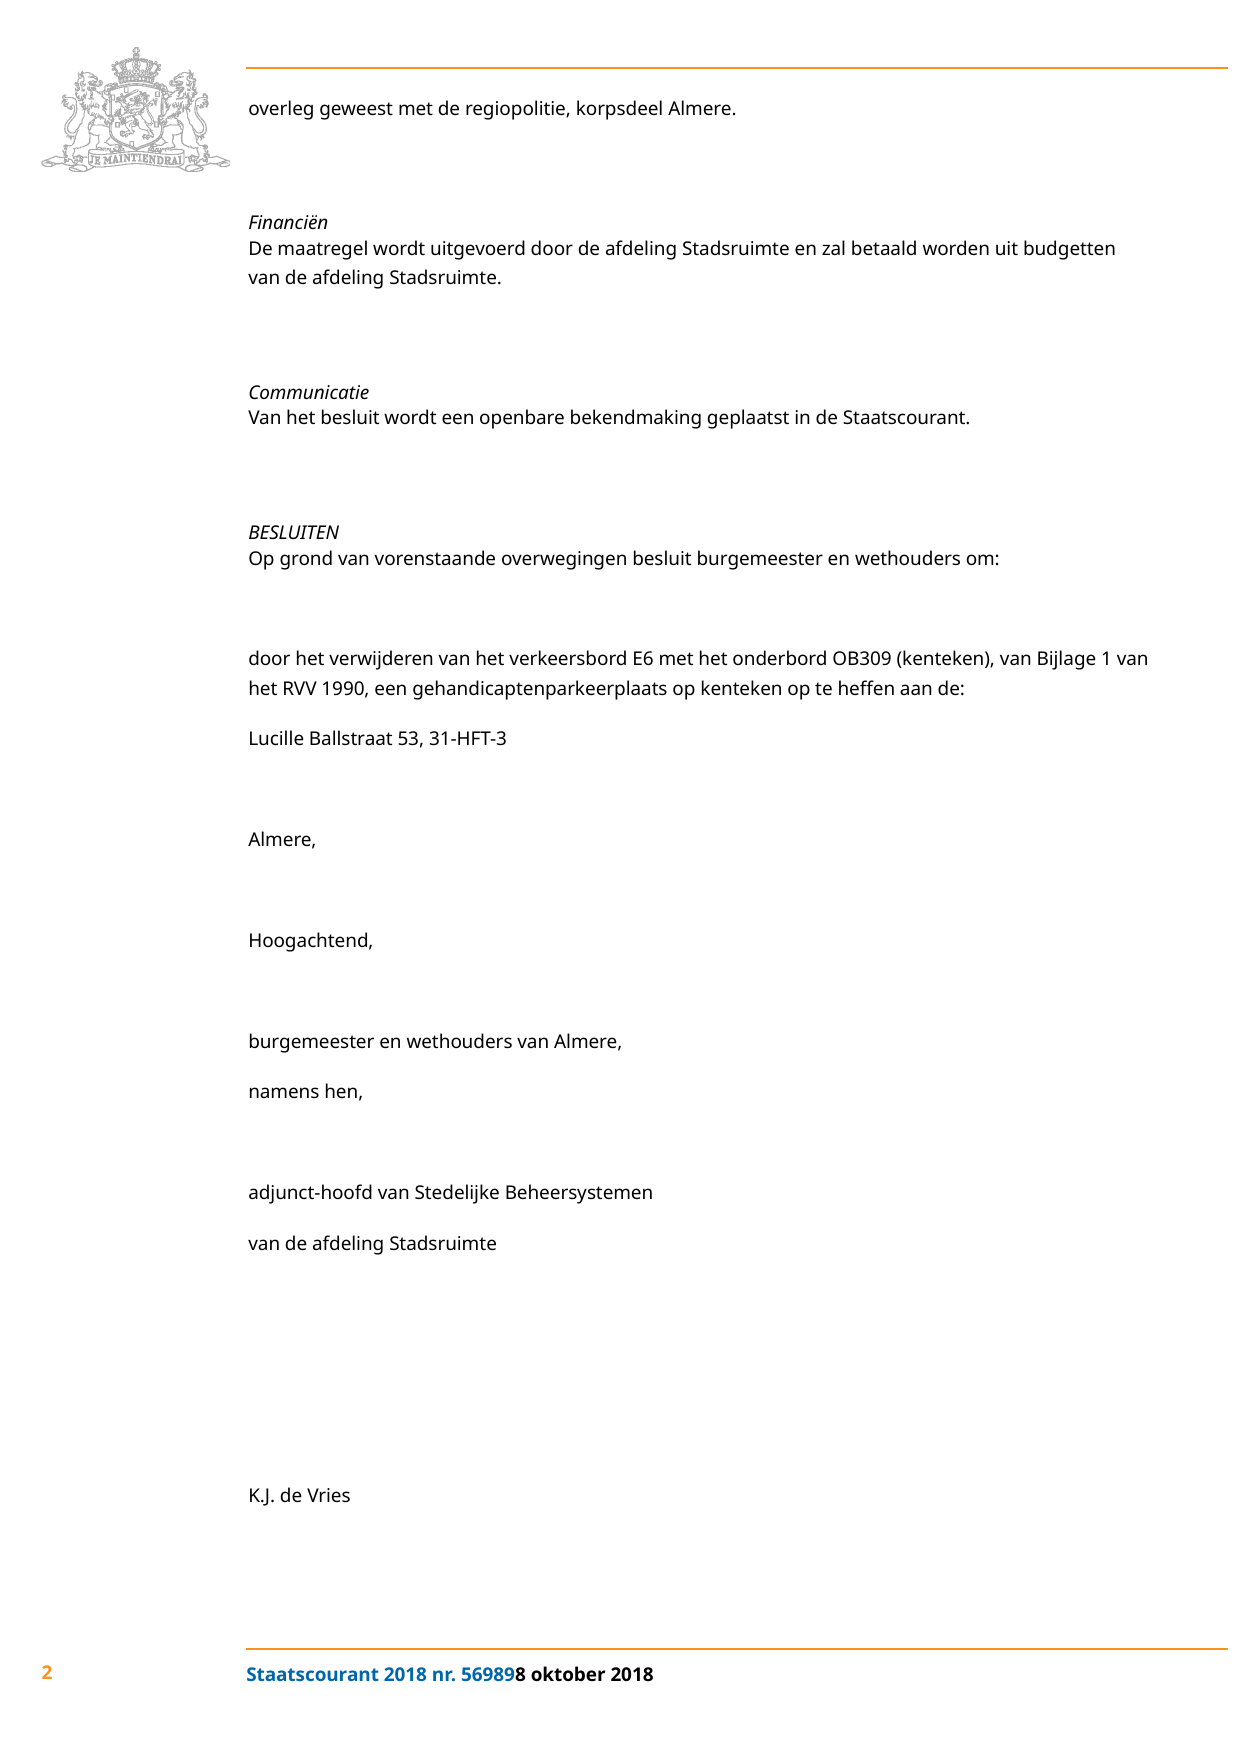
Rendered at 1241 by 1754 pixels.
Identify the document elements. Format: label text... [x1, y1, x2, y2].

text burgemeester en wethouders van Almere, [248, 1028, 1152, 1054]
text door het verwijderen van het verkeersbord E6 met het onderbord OB309 (kenteken), van Bijlage 1 van het RVV 1990, een gehandicaptenparkeerplaats op kenteken op te heffen aan de: [248, 646, 1152, 701]
text Van het besluit wordt een openbare bekendmaking geplaatst in de Staatscourant. [248, 404, 1152, 430]
text K.J. de Vries [248, 1482, 1152, 1507]
text Op grond van vorenstaande overwegingen besluit burgemeester en wethouders om: [248, 545, 1152, 570]
text BESLUITEN [248, 519, 1152, 545]
text Lucille Ballstraat 53, 31-HFT-3 [248, 726, 1152, 751]
text De maatregel wordt uitgevoerd door de afdeling Stadsruimte en zal betaald worden uit budgetten van de afdeling Stadsruimte. [248, 235, 1152, 290]
text van de afdeling Stadsruimte [248, 1230, 1152, 1255]
text namens hen, [248, 1078, 1152, 1104]
text overleg geweest met de regiopolitie, korpsdeel Almere. [248, 95, 1152, 121]
text adjunct-hoofd van Stedelijke Beheersystemen [248, 1179, 1152, 1205]
picture [41, 47, 231, 172]
text Financiën [248, 209, 1152, 235]
text Almere, [248, 826, 1152, 852]
text Communicatie [248, 379, 1152, 404]
text Hoogachtend, [248, 927, 1152, 953]
